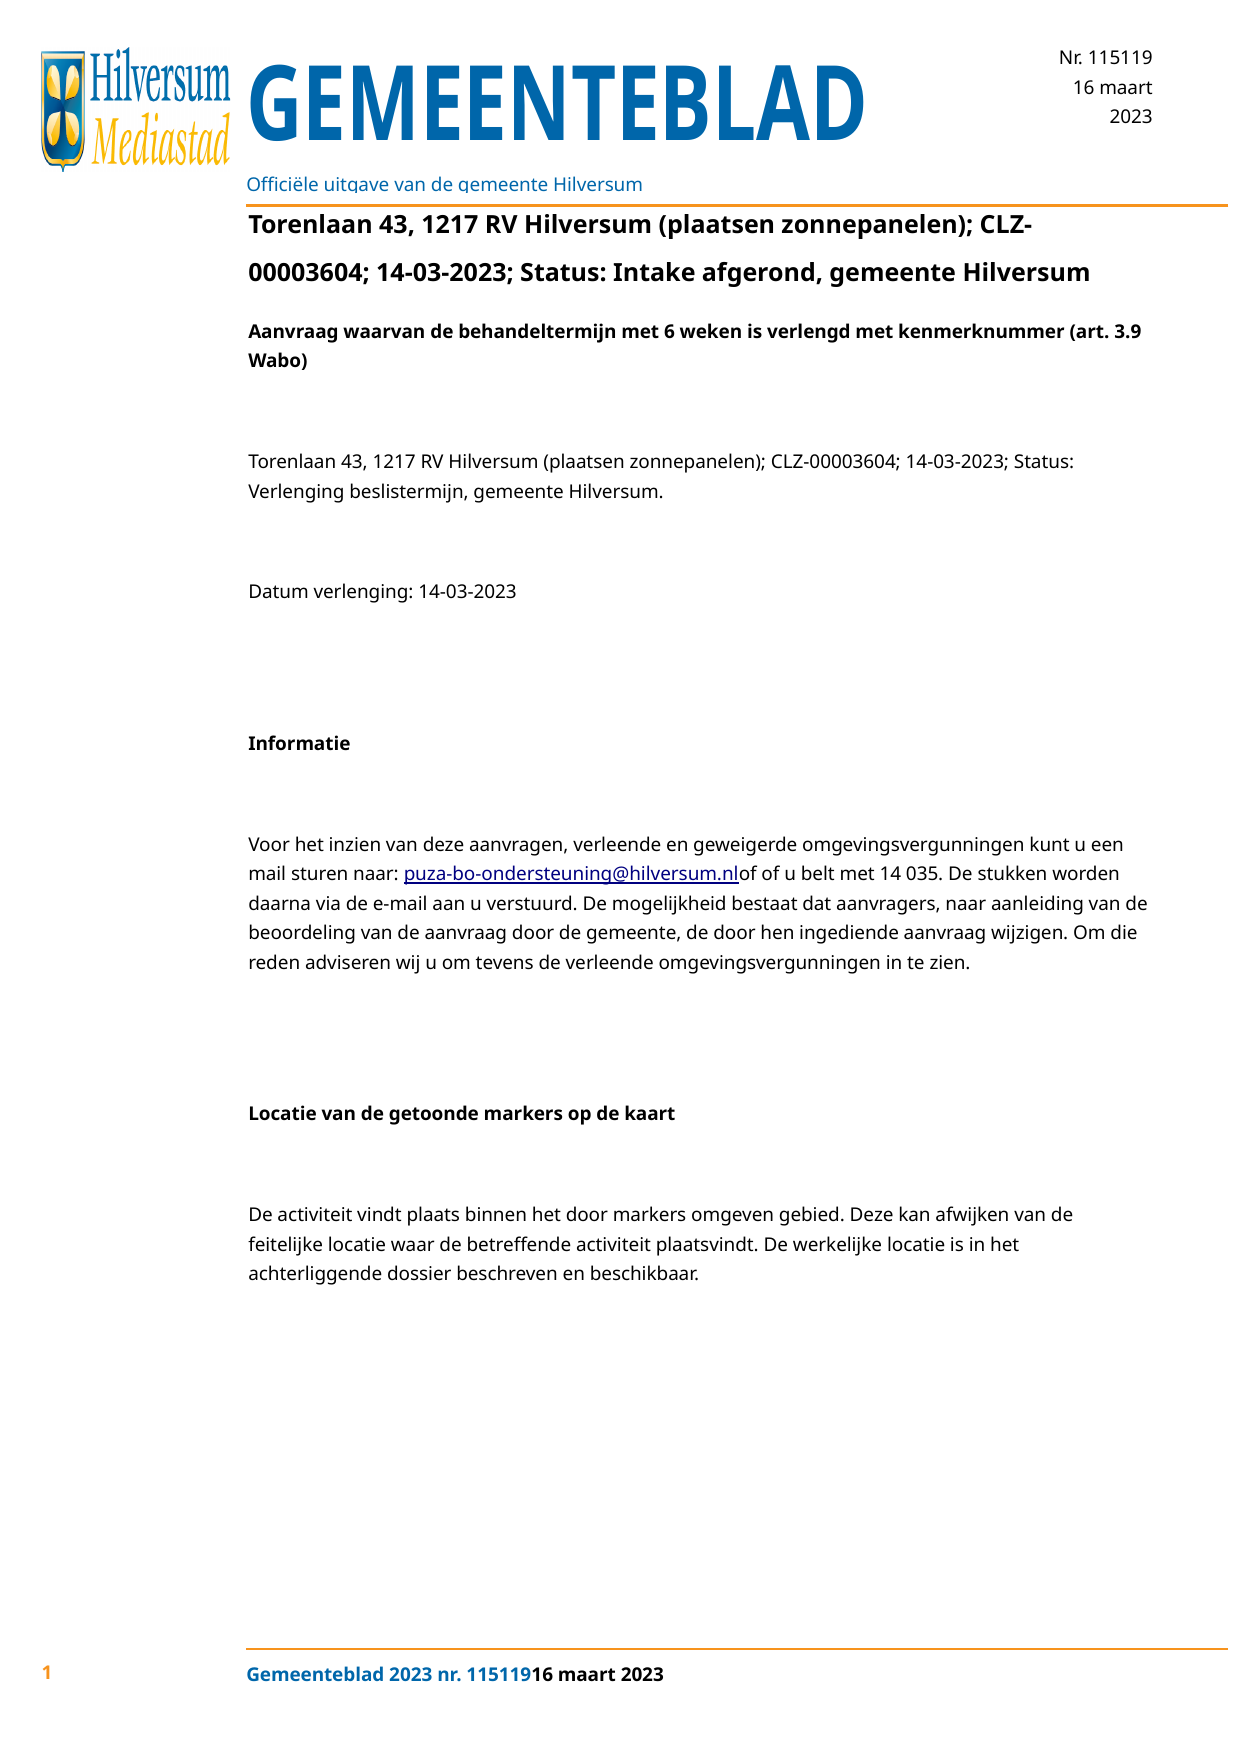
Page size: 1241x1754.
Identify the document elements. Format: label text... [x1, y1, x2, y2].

text Torenlaan 43, 1217 RV Hilversum (plaatsen zonnepanelen); CLZ-00003604; 14-03-2023; Status: Intake afgerond, gemeente Hilversum [248, 207, 1152, 288]
text Datum verlenging: 14-03-2023 [248, 579, 1152, 604]
text De activiteit vindt plaats binnen het door markers omgeven gebied. Deze kan afwijken van de feitelijke locatie waar de betreffende activiteit plaatsvindt. De werkelijke locatie is in het achterliggende dossier beschreven en beschikbaar. [248, 1201, 1152, 1286]
text Informatie [248, 730, 1152, 756]
text Voor het inzien van deze aanvragen, verleende en geweigerde omgevingsvergunningen kunt u een mail sturen naar: puza-bo-ondersteuning@hilversum.nlof of u belt met 14 035. De stukken worden daarna via de e-mail aan u verstuurd. De mogelijkheid bestaat dat aanvragers, naar aanleiding van de beoordeling van de aanvraag door de gemeente, de door hen ingediende aanvraag wijzigen. Om die reden adviseren wij u om tevens de verleende omgevingsvergunningen in te zien. [248, 831, 1152, 975]
text Aanvraag waarvan de behandeltermijn met 6 weken is verlengd met kenmerknummer (art. 3.9 Wabo) [248, 318, 1152, 373]
text Torenlaan 43, 1217 RV Hilversum (plaatsen zonnepanelen); CLZ-00003604; 14-03-2023; Status: Verlenging beslistermijn, gemeente Hilversum. [248, 448, 1152, 504]
text Locatie van de getoonde markers op de kaart [248, 1100, 1152, 1126]
picture [41, 47, 231, 172]
